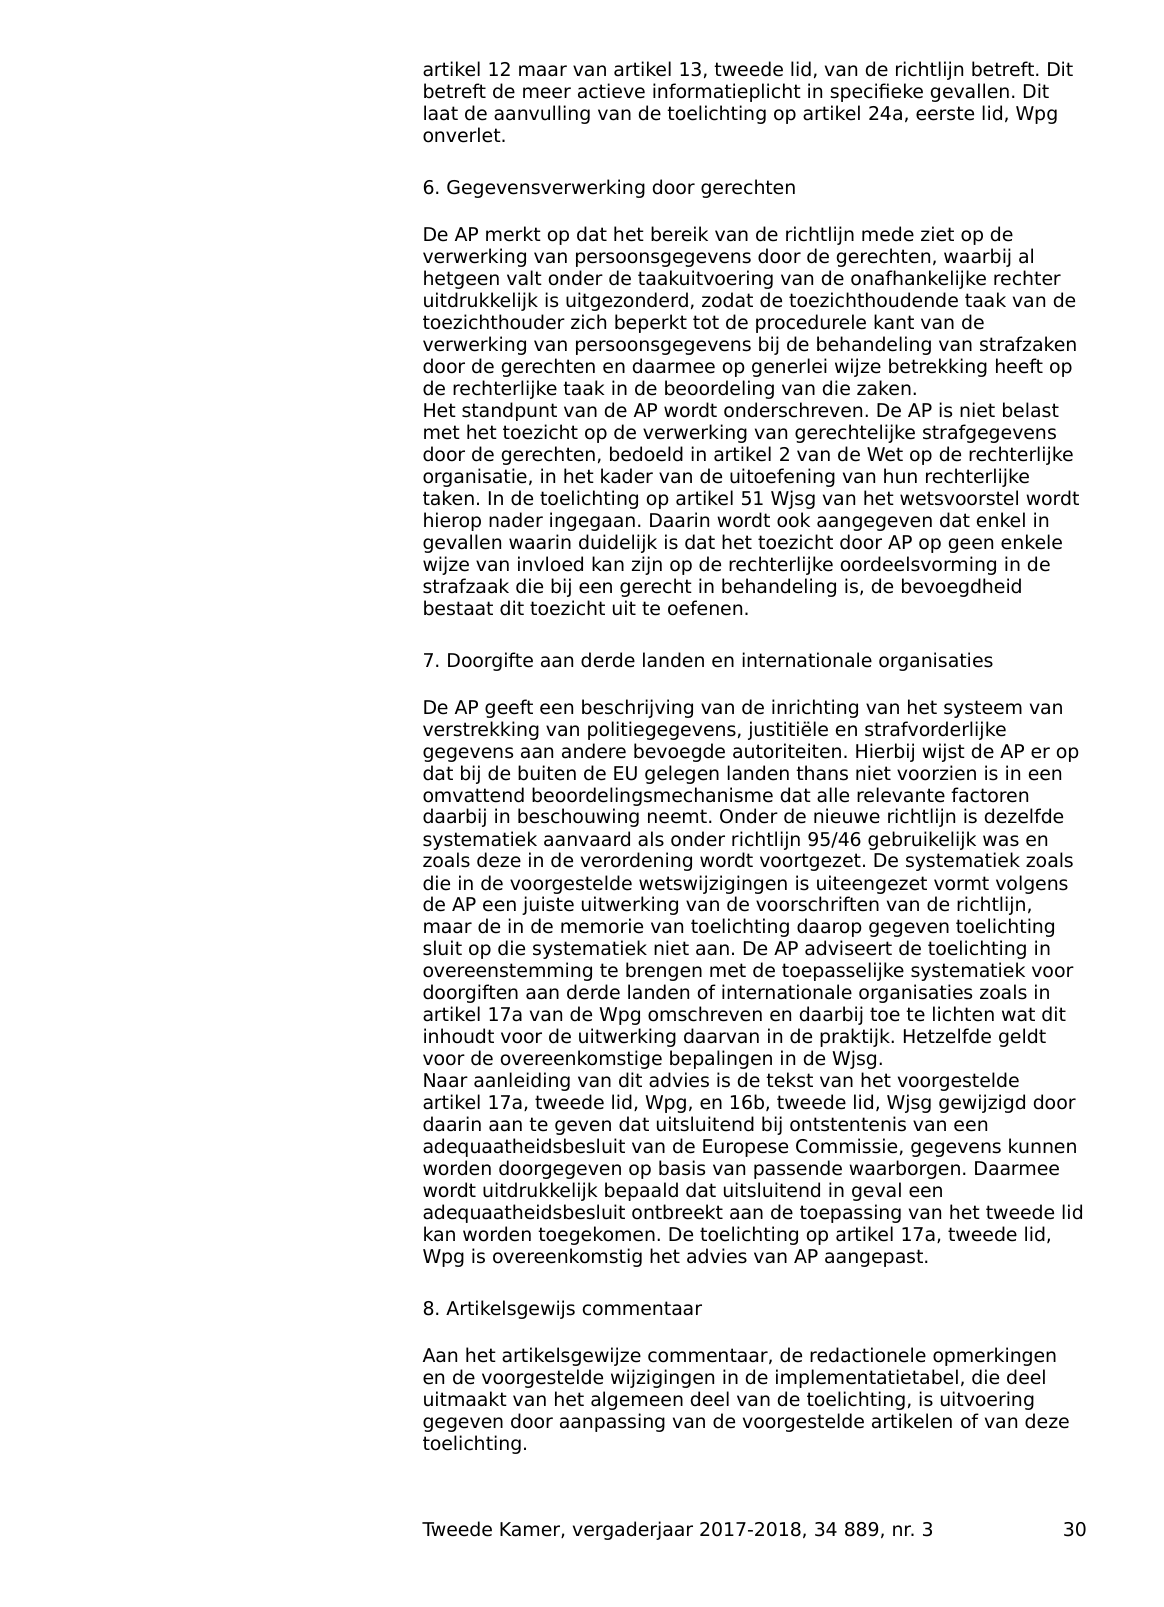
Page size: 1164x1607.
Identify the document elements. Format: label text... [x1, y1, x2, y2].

text Aan het artikelsgewijze commentaar, de redactionele opmerkingen en de voorgestelde wijzigingen in de implementatietabel, die deel uitmaakt van het algemeen deel van de toelichting, is uitvoering gegeven door aanpassing van de voorgestelde artikelen of van deze toelichting. [422, 1345, 1087, 1455]
text Het standpunt van de AP wordt onderschreven. De AP is niet belast met het toezicht op de verwerking van gerechtelijke strafgegevens door de gerechten, bedoeld in artikel 2 van de Wet op de rechterlijke organisatie, in het kader van de uitoefening van hun rechterlijke taken. In de toelichting op artikel 51 Wjsg van het wetsvoorstel wordt hierop nader ingegaan. Daarin wordt ook aangegeven dat enkel in gevallen waarin duidelijk is dat het toezicht door AP op geen enkele wijze van invloed kan zijn op de rechterlijke oordeelsvorming in de strafzaak die bij een gerecht in behandeling is, de bevoegdheid bestaat dit toezicht uit te oefenen. [422, 400, 1087, 619]
text De AP geeft een beschrijving van de inrichting van het systeem van verstrekking van politiegegevens, justitiële en strafvorderlijke gegevens aan andere bevoegde autoriteiten. Hierbij wijst de AP er op dat bij de buiten de EU gelegen landen thans niet voorzien is in een omvattend beoordelingsmechanisme dat alle relevante factoren daarbij in beschouwing neemt. Onder de nieuwe richtlijn is dezelfde systematiek aanvaard als onder richtlijn 95/46 gebruikelijk was en zoals deze in de verordening wordt voortgezet. De systematiek zoals die in de voorgestelde wetswijzigingen is uiteengezet vormt volgens de AP een juiste uitwerking van de voorschriften van de richtlijn, maar de in de memorie van toelichting daarop gegeven toelichting sluit op die systematiek niet aan. De AP adviseert de toelichting in overeenstemming te brengen met de toepasselijke systematiek voor doorgiften aan derde landen of internationale organisaties zoals in artikel 17a van de Wpg omschreven en daarbij toe te lichten wat dit inhoudt voor de uitwerking daarvan in de praktijk. Hetzelfde geldt voor de overeenkomstige bepalingen in de Wjsg. [422, 697, 1087, 1070]
subtitle 8. Artikelsgewijs commentaar [422, 1298, 1087, 1320]
subtitle 6. Gegevensverwerking door gerechten [422, 177, 1087, 199]
text De AP merkt op dat het bereik van de richtlijn mede ziet op de verwerking van persoonsgegevens door de gerechten, waarbij al hetgeen valt onder de taakuitvoering van de onafhankelijke rechter uitdrukkelijk is uitgezonderd, zodat de toezichthoudende taak van de toezichthouder zich beperkt tot de procedurele kant van de verwerking van persoonsgegevens bij de behandeling van strafzaken door de gerechten en daarmee op generlei wijze betrekking heeft op de rechterlijke taak in de beoordeling van die zaken. [422, 224, 1087, 400]
text Naar aanleiding van dit advies is de tekst van het voorgestelde artikel 17a, tweede lid, Wpg, en 16b, tweede lid, Wjsg gewijzigd door daarin aan te geven dat uitsluitend bij ontstentenis van een adequaatheidsbesluit van de Europese Commissie, gegevens kunnen worden doorgegeven op basis van passende waarborgen. Daarmee wordt uitdrukkelijk bepaald dat uitsluitend in geval een adequaatheidsbesluit ontbreekt aan de toepassing van het tweede lid kan worden toegekomen. De toelichting op artikel 17a, tweede lid, Wpg is overeenkomstig het advies van AP aangepast. [422, 1070, 1087, 1268]
subtitle 7. Doorgifte aan derde landen en internationale organisaties [422, 649, 1087, 672]
text artikel 12 maar van artikel 13, tweede lid, van de richtlijn betreft. Dit betreft de meer actieve informatieplicht in specifieke gevallen. Dit laat de aanvulling van de toelichting op artikel 24a, eerste lid, Wpg onverlet. [422, 59, 1087, 147]
